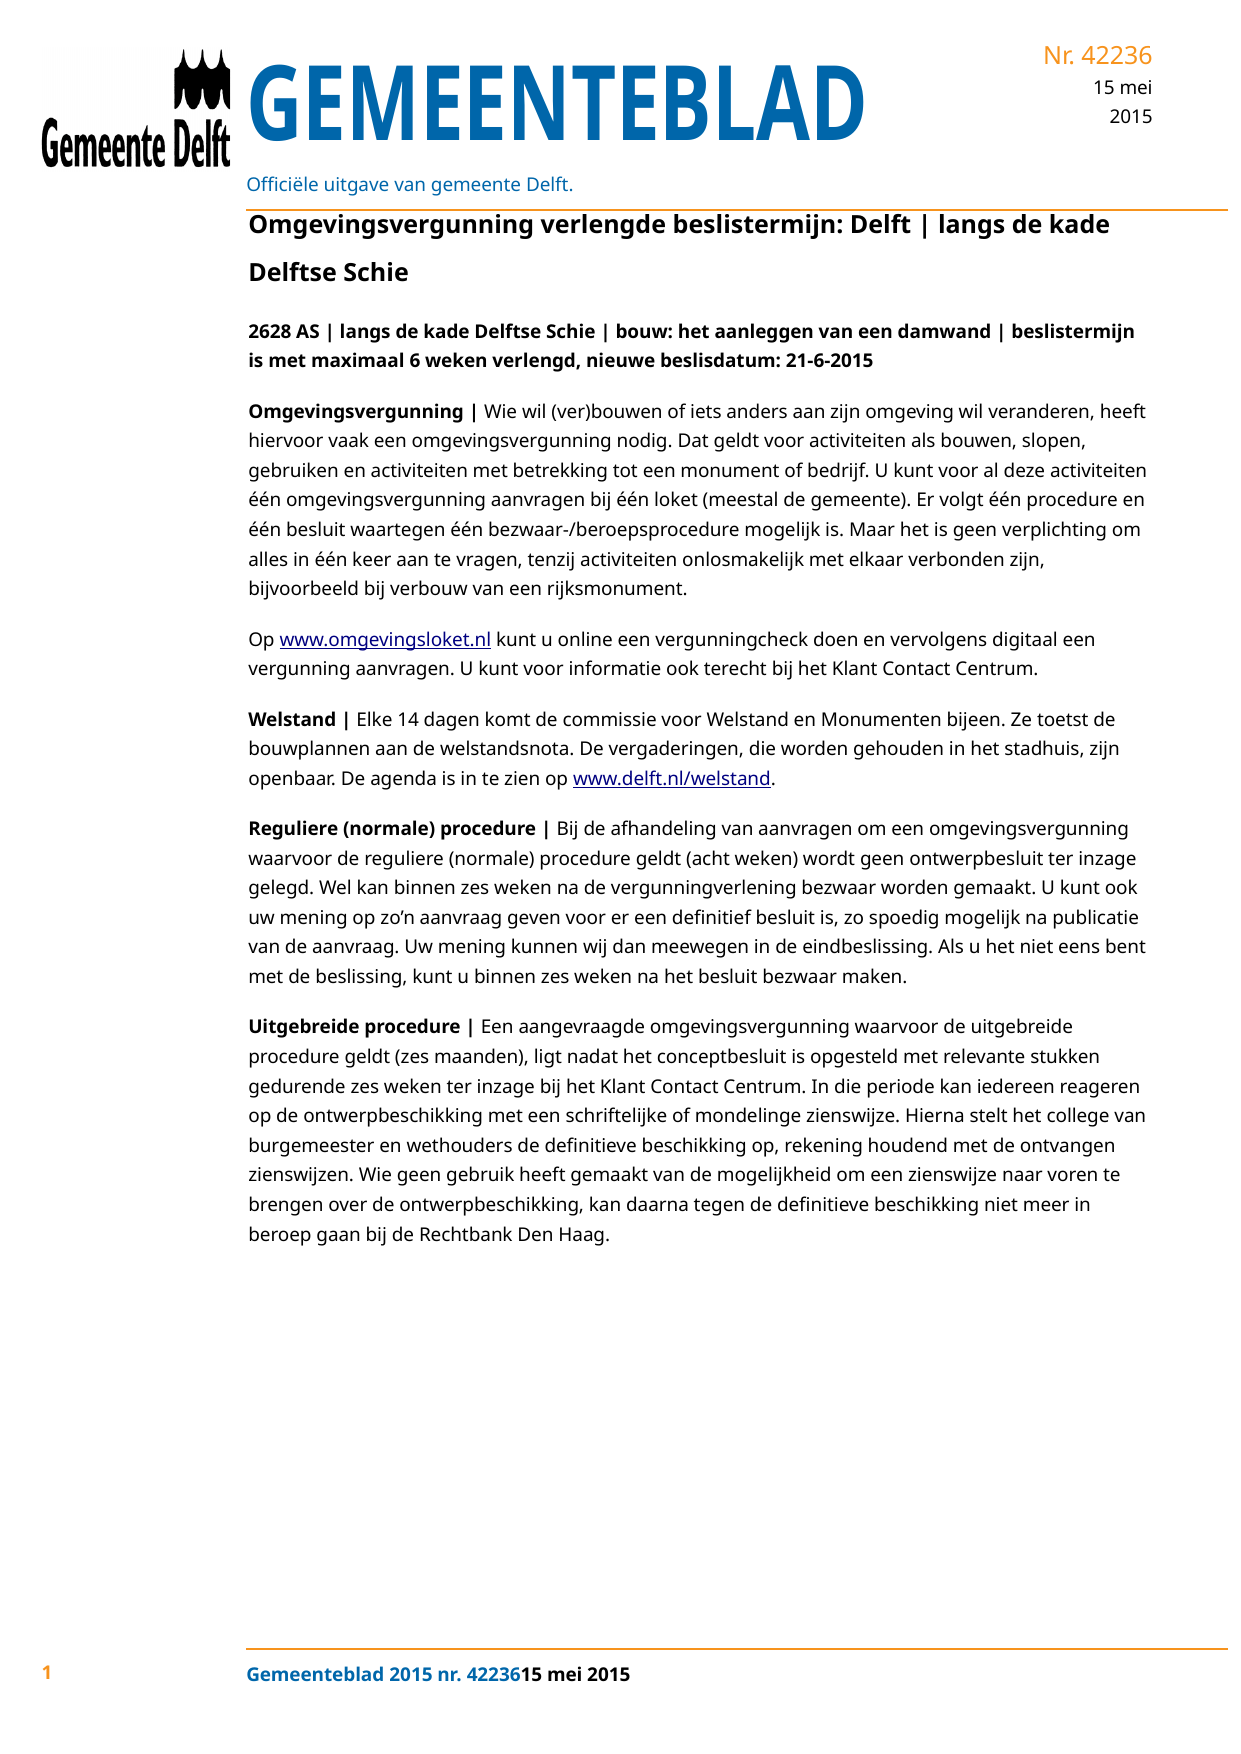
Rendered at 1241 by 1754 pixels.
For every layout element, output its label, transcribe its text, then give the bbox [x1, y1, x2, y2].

text Welstand | Elke 14 dagen komt de commissie voor Welstand en Monumenten bijeen. Ze toetst de bouwplannen aan de welstandsnota. De vergaderingen, die worden gehouden in het stadhuis, zijn openbaar. De agenda is in te zien op www.delft.nl/welstand. [248, 706, 1152, 791]
picture [41, 47, 231, 172]
text Reguliere (normale) procedure | Bij de afhandeling van aanvragen om een omgevingsvergunning waarvoor de reguliere (normale) procedure geldt (acht weken) wordt geen ontwerpbesluit ter inzage gelegd. Wel kan binnen zes weken na de vergunningverlening bezwaar worden gemaakt. U kunt ook uw mening op zo’n aanvraag geven voor er een definitief besluit is, zo spoedig mogelijk na publicatie van de aanvraag. Uw mening kunnen wij dan meewegen in de eindbeslissing. Als u het niet eens bent met de beslissing, kunt u binnen zes weken na het besluit bezwaar maken. [248, 815, 1152, 989]
text Op www.omgevingsloket.nl kunt u online een vergunningcheck doen en vervolgens digitaal een vergunning aanvragen. U kunt voor informatie ook terecht bij het Klant Contact Centrum. [248, 626, 1152, 681]
text 2628 AS | langs de kade Delftse Schie | bouw: het aanleggen van een damwand | beslistermijn is met maximaal 6 weken verlengd, nieuwe beslisdatum: 21-6-2015 [248, 318, 1152, 373]
text Omgevingsvergunning verlengde beslistermijn: Delft | langs de kade Delftse Schie [248, 211, 1152, 288]
text Omgevingsvergunning | Wie wil (ver)bouwen of iets anders aan zijn omgeving wil veranderen, heeft hiervoor vaak een omgevingsvergunning nodig. Dat geldt voor activiteiten als bouwen, slopen, gebruiken en activiteiten met betrekking tot een monument of bedrijf. U kunt voor al deze activiteiten één omgevingsvergunning aanvragen bij één loket (meestal de gemeente). Er volgt één procedure en één besluit waartegen één bezwaar-/beroepsprocedure mogelijk is. Maar het is geen verplichting om alles in één keer aan te vragen, tenzij activiteiten onlosmakelijk met elkaar verbonden zijn, bijvoorbeeld bij verbouw van een rijksmonument. [248, 398, 1152, 601]
text Uitgebreide procedure | Een aangevraagde omgevingsvergunning waarvoor de uitgebreide procedure geldt (zes maanden), ligt nadat het conceptbesluit is opgesteld met relevante stukken gedurende zes weken ter inzage bij het Klant Contact Centrum. In die periode kan iedereen reageren op de ontwerpbeschikking met een schriftelijke of mondelinge zienswijze. Hierna stelt het college van burgemeester en wethouders de definitieve beschikking op, rekening houdend met de ontvangen zienswijzen. Wie geen gebruik heeft gemaakt van de mogelijkheid om een zienswijze naar voren te brengen over de ontwerpbeschikking, kan daarna tegen de definitieve beschikking niet meer in beroep gaan bij de Rechtbank Den Haag. [248, 1014, 1152, 1247]
